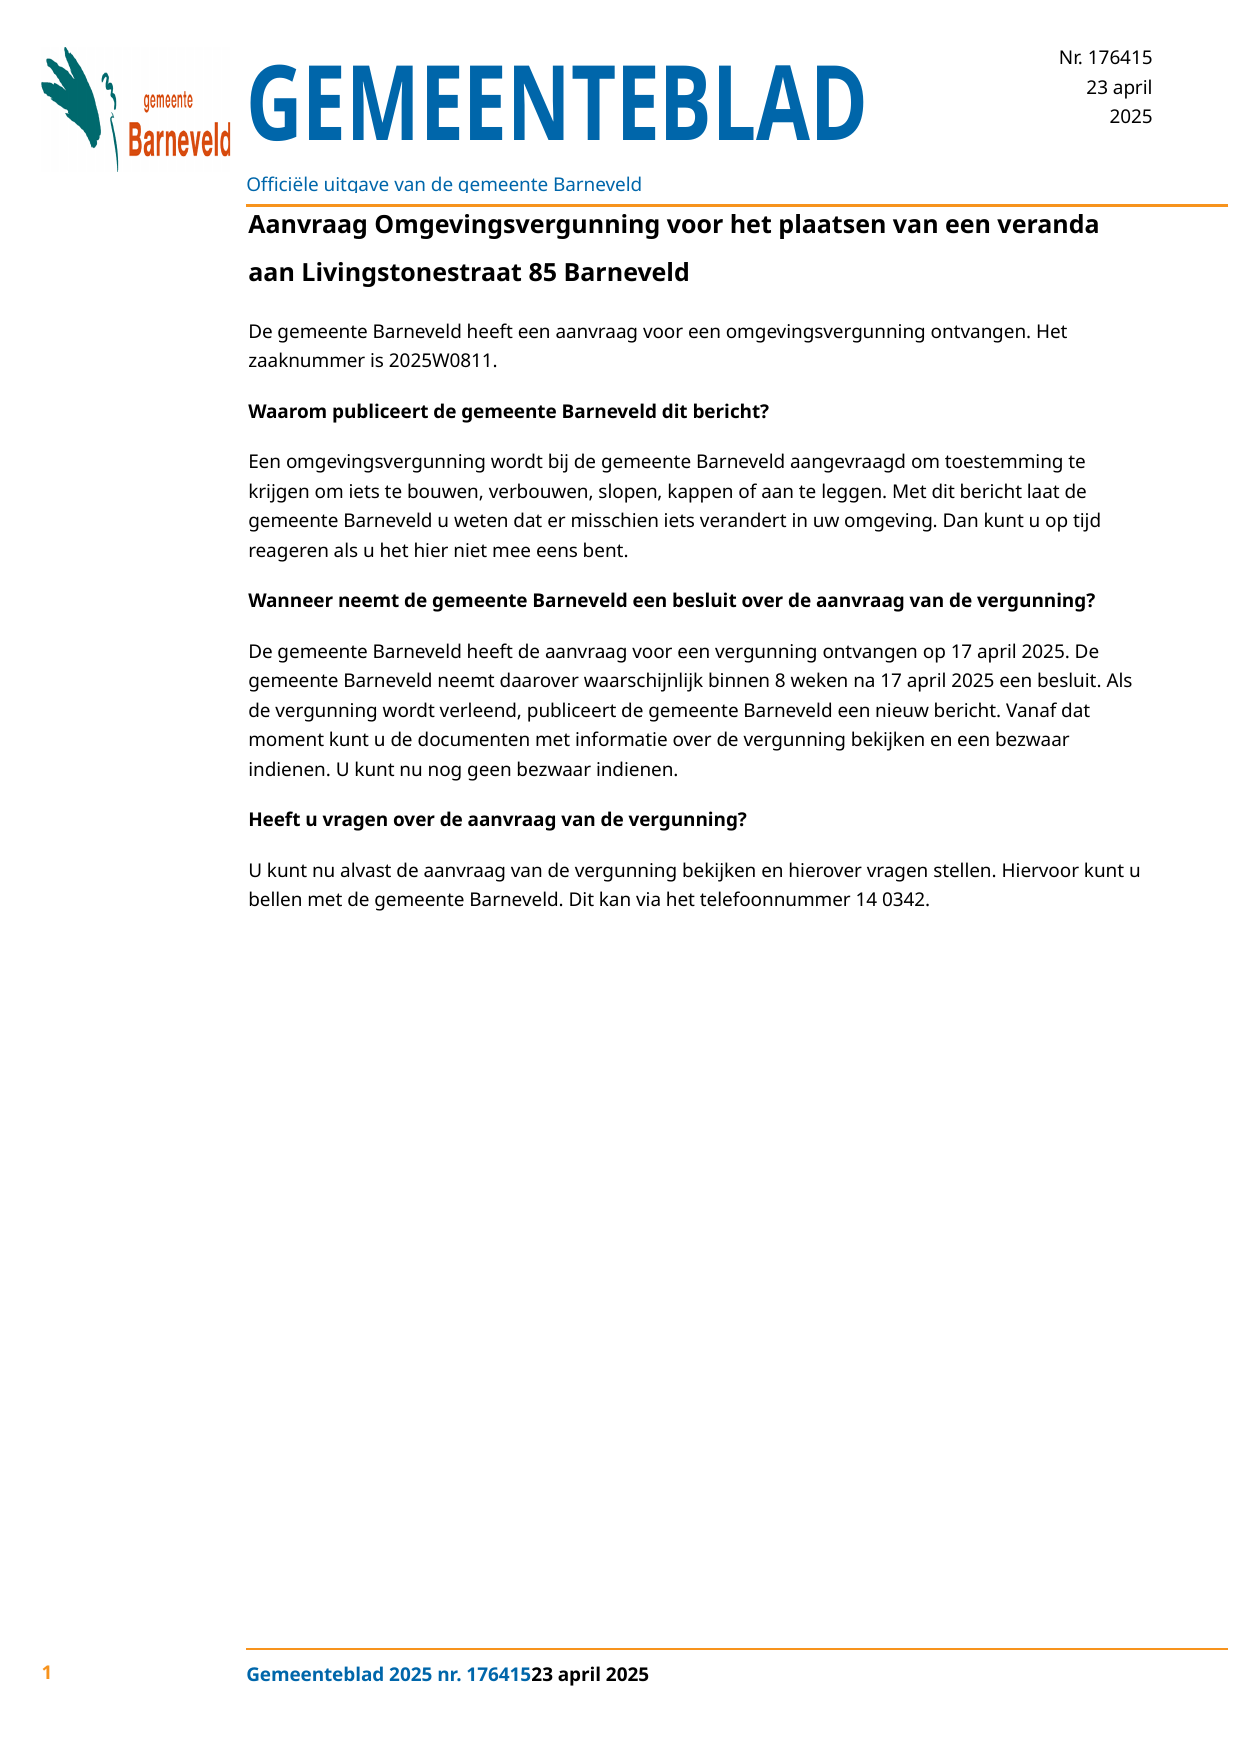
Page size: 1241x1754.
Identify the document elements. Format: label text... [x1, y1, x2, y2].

text De gemeente Barneveld heeft een aanvraag voor een omgevingsvergunning ontvangen. Het zaaknummer is 2025W0811. [248, 318, 1152, 373]
text Wanneer neemt de gemeente Barneveld een besluit over de aanvraag van de vergunning? [248, 587, 1152, 613]
text De gemeente Barneveld heeft de aanvraag voor een vergunning ontvangen op 17 april 2025. De gemeente Barneveld neemt daarover waarschijnlijk binnen 8 weken na 17 april 2025 een besluit. Als de vergunning wordt verleend, publiceert de gemeente Barneveld een nieuw bericht. Vanaf dat moment kunt u de documenten met informatie over de vergunning bekijken en een bezwaar indienen. U kunt nu nog geen bezwaar indienen. [248, 638, 1152, 782]
text Heeft u vragen over de aanvraag van de vergunning? [248, 807, 1152, 832]
text Een omgevingsvergunning wordt bij de gemeente Barneveld aangevraagd om toestemming te krijgen om iets te bouwen, verbouwen, slopen, kappen of aan te leggen. Met dit bericht laat de gemeente Barneveld u weten dat er misschien iets verandert in uw omgeving. Dan kunt u op tijd reageren als u het hier niet mee eens bent. [248, 448, 1152, 563]
text Waarom publiceert de gemeente Barneveld dit bericht? [248, 398, 1152, 424]
picture [41, 47, 231, 172]
text Aanvraag Omgevingsvergunning voor het plaatsen van een veranda aan Livingstonestraat 85 Barneveld [248, 207, 1152, 288]
text U kunt nu alvast de aanvraag van de vergunning bekijken en hierover vragen stellen. Hiervoor kunt u bellen met de gemeente Barneveld. Dit kan via het telefoonnummer 14 0342. [248, 857, 1152, 912]
